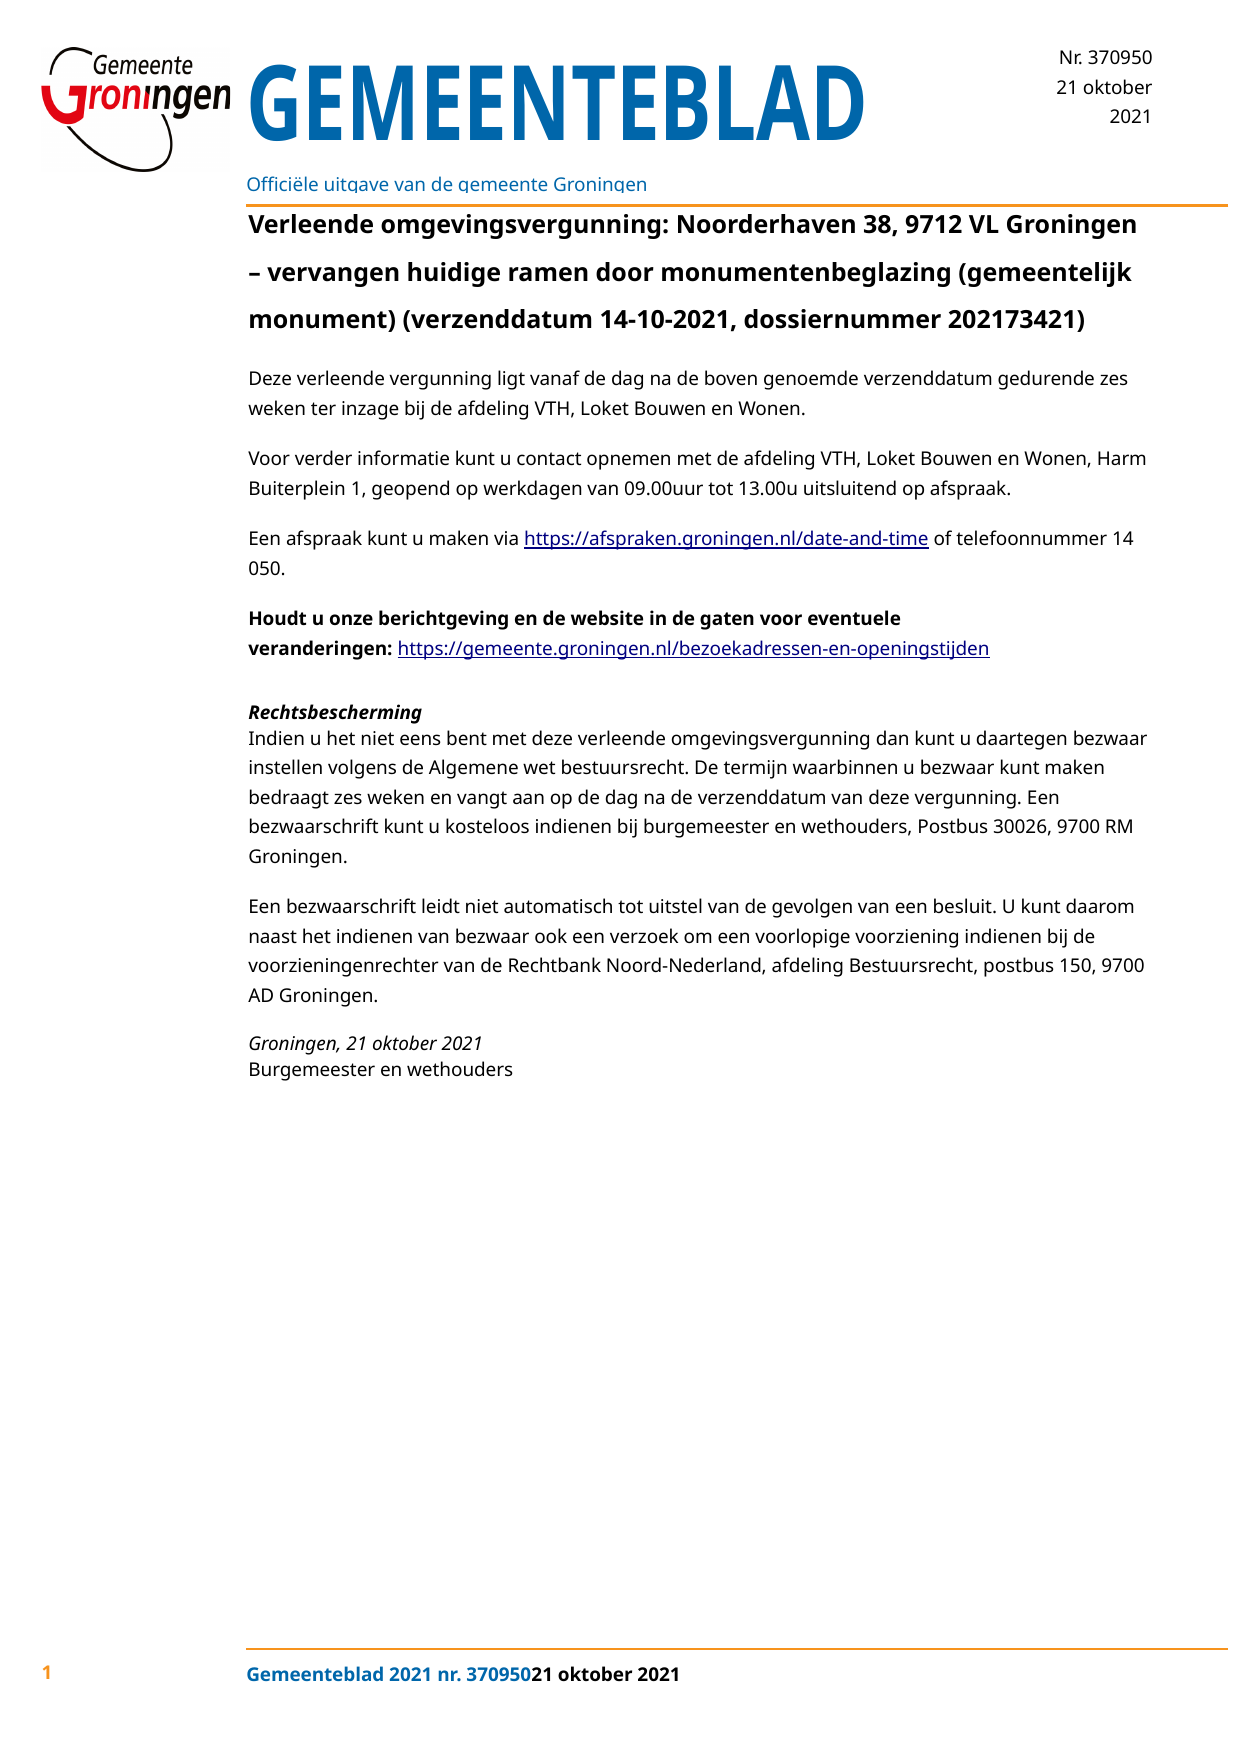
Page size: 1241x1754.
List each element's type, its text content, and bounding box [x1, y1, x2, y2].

text Deze verleende vergunning ligt vanaf de dag na de boven genoemde verzenddatum gedurende zes weken ter inzage bij de afdeling VTH, Loket Bouwen en Wonen. [248, 366, 1152, 421]
text Een afspraak kunt u maken via https://afspraken.groningen.nl/date-and-time of telefoonnummer 14 050. [248, 526, 1152, 581]
text Een bezwaarschrift leidt niet automatisch tot uitstel van de gevolgen van een besluit. U kunt daarom naast het indienen van bezwaar ook een verzoek om een voorlopige voorziening indienen bij de voorzieningenrechter van de Rechtbank Noord-Nederland, afdeling Bestuursrecht, postbus 150, 9700 AD Groningen. [248, 893, 1152, 1008]
text Verleende omgevingsvergunning: Noorderhaven 38, 9712 VL Groningen – vervangen huidige ramen door monumentenbeglazing (gemeentelijk monument) (verzenddatum 14-10-2021, dossiernummer 202173421) [248, 207, 1152, 336]
text Voor verder informatie kunt u contact opnemen met de afdeling VTH, Loket Bouwen en Wonen, Harm Buiterplein 1, geopend op werkdagen van 09.00uur tot 13.00u uitsluitend op afspraak. [248, 446, 1152, 501]
text Houdt u onze berichtgeving en de website in de gaten voor eventuele veranderingen: https://gemeente.groningen.nl/bezoekadressen-en-openingstijden [248, 606, 1152, 661]
picture [41, 47, 231, 172]
text Burgemeester en wethouders [248, 1056, 1152, 1082]
text Rechtsbescherming [248, 699, 1152, 725]
text Indien u het niet eens bent met deze verleende omgevingsvergunning dan kunt u daartegen bezwaar instellen volgens de Algemene wet bestuursrecht. De termijn waarbinnen u bezwaar kunt maken bedraagt zes weken en vangt aan op de dag na de verzenddatum van deze vergunning. Een bezwaarschrift kunt u kosteloos indienen bij burgemeester en wethouders, Postbus 30026, 9700 RM Groningen. [248, 725, 1152, 869]
text Groningen, 21 oktober 2021 [248, 1030, 1152, 1056]
